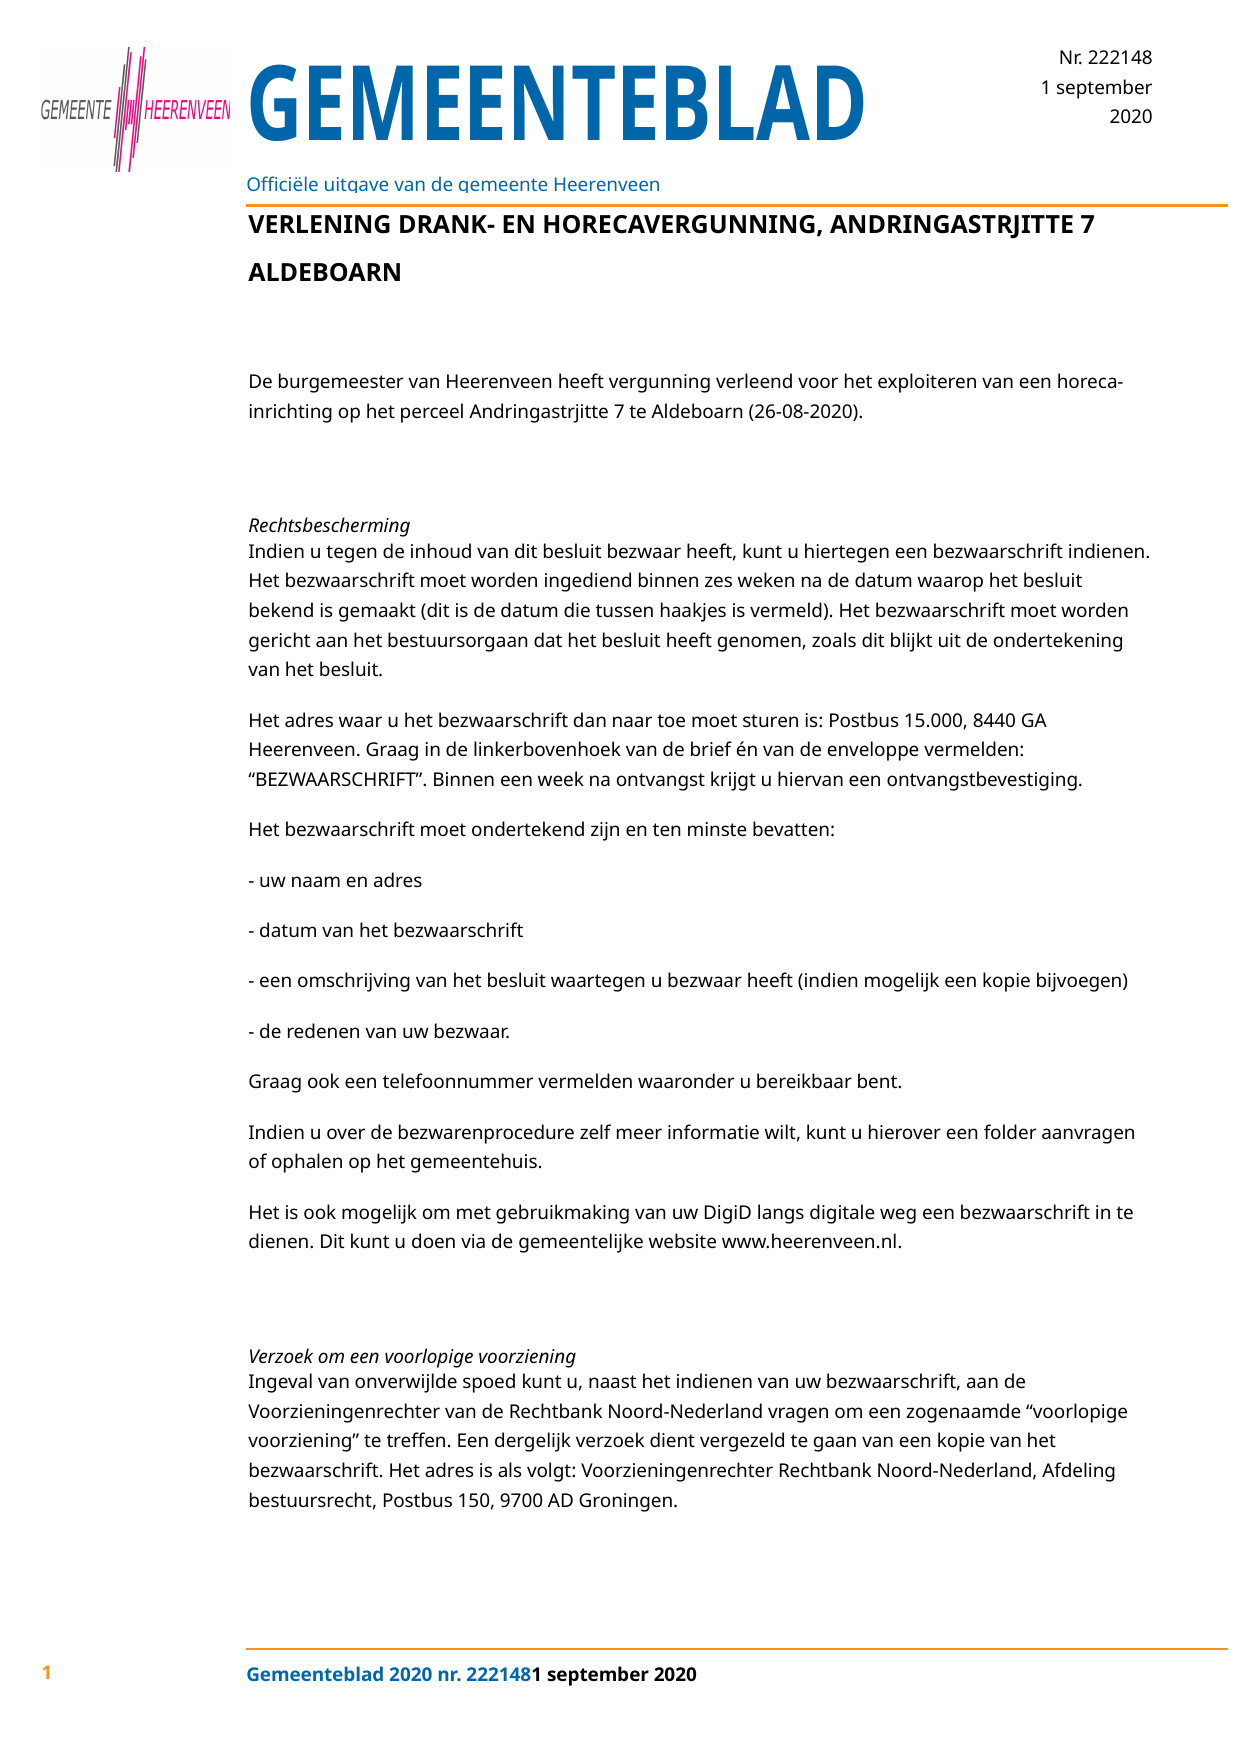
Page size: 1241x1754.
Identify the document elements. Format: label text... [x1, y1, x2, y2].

text Rechtsbescherming [248, 512, 1152, 538]
picture [41, 47, 231, 172]
text Het is ook mogelijk om met gebruikmaking van uw DigiD langs digitale weg een bezwaarschrift in te dienen. Dit kunt u doen via de gemeentelijke website www.heerenveen.nl. [248, 1199, 1152, 1254]
text Verzoek om een voorlopige voorziening [248, 1343, 1152, 1368]
text Indien u over de bezwarenprocedure zelf meer informatie wilt, kunt u hierover een folder aanvragen of ophalen op het gemeentehuis. [248, 1119, 1152, 1174]
text - uw naam en adres [248, 867, 1152, 892]
text - de redenen van uw bezwaar. [248, 1018, 1152, 1044]
text Het bezwaarschrift moet ondertekend zijn en ten minste bevatten: [248, 816, 1152, 842]
text VERLENING DRANK- EN HORECAVERGUNNING, ANDRINGASTRJITTE 7 ALDEBOARN [248, 207, 1152, 288]
text - een omschrijving van het besluit waartegen u bezwaar heeft (indien mogelijk een kopie bijvoegen) [248, 968, 1152, 993]
text Ingeval van onverwijlde spoed kunt u, naast het indienen van uw bezwaarschrift, aan de Voorzieningenrechter van de Rechtbank Noord-Nederland vragen om een zogenaamde “voorlopige voorziening” te treffen. Een dergelijk verzoek dient vergezeld te gaan van een kopie van het bezwaarschrift. Het adres is als volgt: Voorzieningenrechter Rechtbank Noord-Nederland, Afdeling bestuursrecht, Postbus 150, 9700 AD Groningen. [248, 1368, 1152, 1513]
text Graag ook een telefoonnummer vermelden waaronder u bereikbaar bent. [248, 1068, 1152, 1094]
text Indien u tegen de inhoud van dit besluit bezwaar heeft, kunt u hiertegen een bezwaarschrift indienen. Het bezwaarschrift moet worden ingediend binnen zes weken na de datum waarop het besluit bekend is gemaakt (dit is de datum die tussen haakjes is vermeld). Het bezwaarschrift moet worden gericht aan het bestuursorgaan dat het besluit heeft genomen, zoals dit blijkt uit de ondertekening van het besluit. [248, 538, 1152, 682]
text - datum van het bezwaarschrift [248, 917, 1152, 943]
text De burgemeester van Heerenveen heeft vergunning verleend voor het exploiteren van een horeca-inrichting op het perceel Andringastrjitte 7 te Aldeboarn (26-08-2020). [248, 368, 1152, 424]
text Het adres waar u het bezwaarschrift dan naar toe moet sturen is: Postbus 15.000, 8440 GA Heerenveen. Graag in de linkerbovenhoek van de brief én van de enveloppe vermelden: “BEZWAARSCHRIFT”. Binnen een week na ontvangst krijgt u hiervan een ontvangstbevestiging. [248, 707, 1152, 792]
